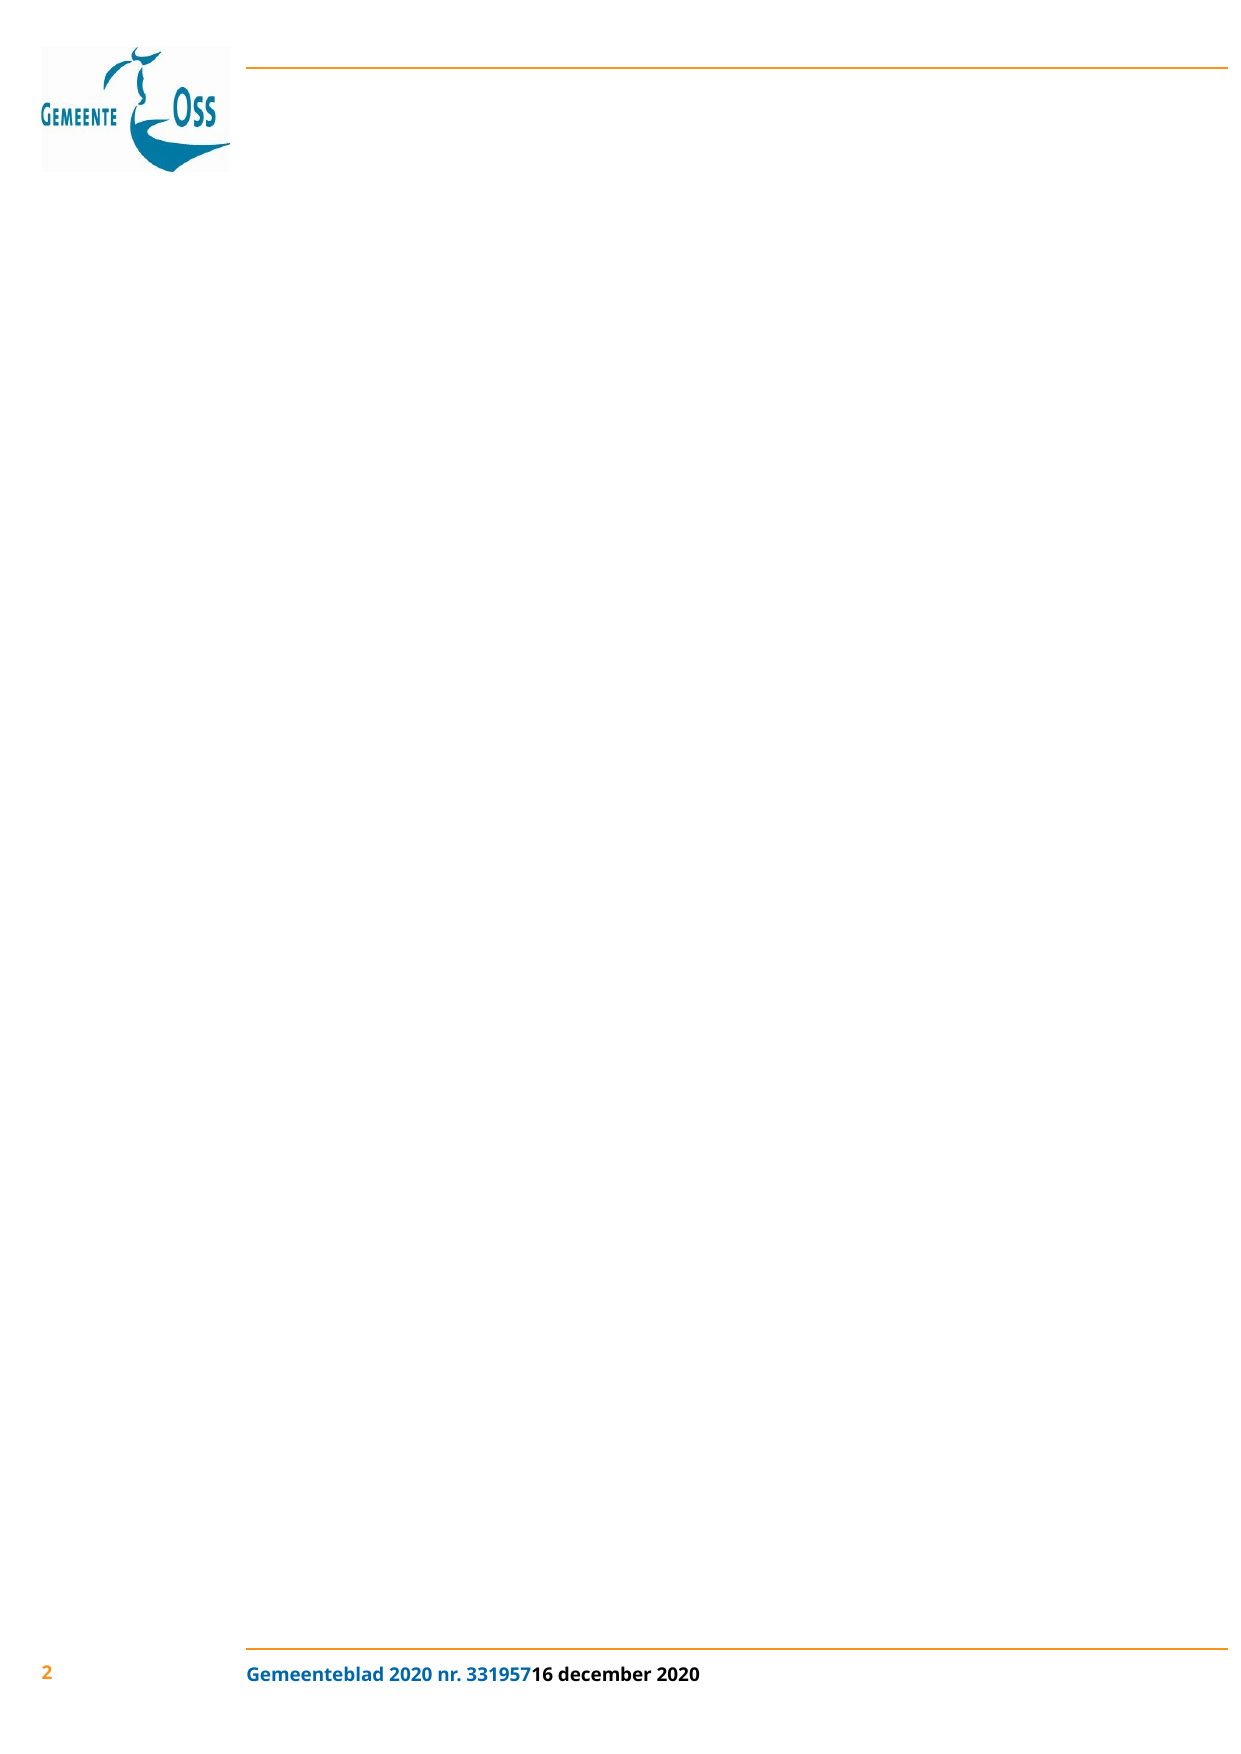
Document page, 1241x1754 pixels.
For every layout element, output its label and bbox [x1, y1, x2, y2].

picture [41, 47, 231, 172]
